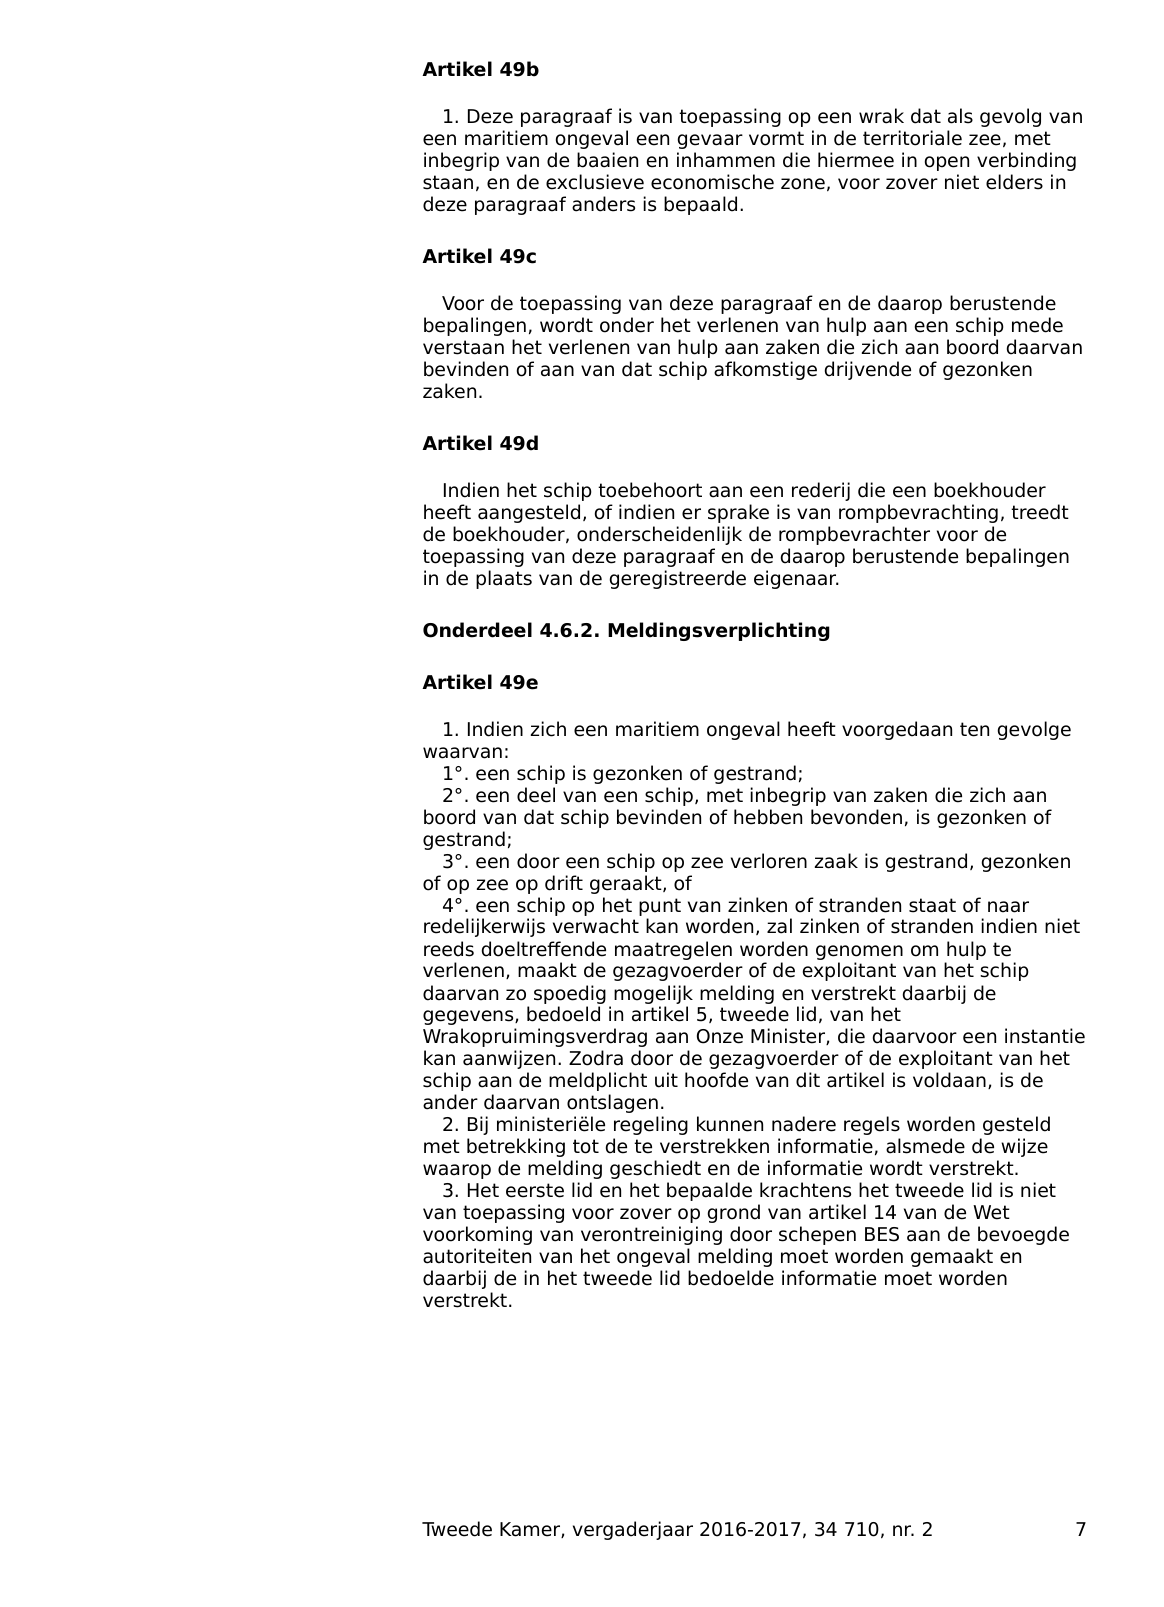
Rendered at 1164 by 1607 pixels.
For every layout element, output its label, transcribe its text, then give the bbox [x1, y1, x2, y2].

text Indien het schip toebehoort aan een rederij die een boekhouder heeft aangesteld, of indien er sprake is van rompbevrachting, treedt de boekhouder, onderscheidenlijk de rompbevrachter voor de toepassing van deze paragraaf en de daarop berustende bepalingen in de plaats van de geregistreerde eigenaar. [422, 480, 1087, 590]
text Voor de toepassing van deze paragraaf en de daarop berustende bepalingen, wordt onder het verlenen van hulp aan een schip mede verstaan het verlenen van hulp aan zaken die zich aan boord daarvan bevinden of aan van dat schip afkomstige drijvende of gezonken zaken. [422, 293, 1087, 403]
subtitle Artikel 49d [422, 433, 1087, 455]
text 3. Het eerste lid en het bepaalde krachtens het tweede lid is niet van toepassing voor zover op grond van artikel 14 van de Wet voorkoming van verontreiniging door schepen BES aan de bevoegde autoriteiten van het ongeval melding moet worden gemaakt en daarbij de in het tweede lid bedoelde informatie moet worden verstrekt. [422, 1180, 1087, 1312]
subtitle Onderdeel 4.6.2. Meldingsverplichting [422, 620, 1087, 642]
text 3°. een door een schip op zee verloren zaak is gestrand, gezonken of op zee op drift geraakt, of [422, 851, 1087, 894]
text 1. Deze paragraaf is van toepassing op een wrak dat als gevolg van een maritiem ongeval een gevaar vormt in de territoriale zee, met inbegrip van de baaien en inhammen die hiermee in open verbinding staan, en de exclusieve economische zone, voor zover niet elders in deze paragraaf anders is bepaald. [422, 106, 1087, 216]
text 2°. een deel van een schip, met inbegrip van zaken die zich aan boord van dat schip bevinden of hebben bevonden, is gezonken of gestrand; [422, 784, 1087, 851]
text 2. Bij ministeriële regeling kunnen nadere regels worden gesteld met betrekking tot de te verstrekken informatie, alsmede de wijze waarop de melding geschiedt en de informatie wordt verstrekt. [422, 1114, 1087, 1180]
subtitle Artikel 49c [422, 246, 1087, 268]
text 4°. een schip op het punt van zinken of stranden staat of naar redelijkerwijs verwacht kan worden, zal zinken of stranden indien niet reeds doeltreffende maatregelen worden genomen om hulp te verlenen, maakt de gezagvoerder of de exploitant van het schip daarvan zo spoedig mogelijk melding en verstrekt daarbij de gegevens, bedoeld in artikel 5, tweede lid, van het Wrakopruimingsverdrag aan Onze Minister, die daarvoor een instantie kan aanwijzen. Zodra door de gezagvoerder of de exploitant van het schip aan de meldplicht uit hoofde van dit artikel is voldaan, is de ander daarvan ontslagen. [422, 894, 1087, 1114]
subtitle Artikel 49b [422, 59, 1087, 81]
text 1. Indien zich een maritiem ongeval heeft voorgedaan ten gevolge waarvan: [422, 719, 1087, 763]
subtitle Artikel 49e [422, 672, 1087, 694]
text 1°. een schip is gezonken of gestrand; [422, 763, 1087, 784]
